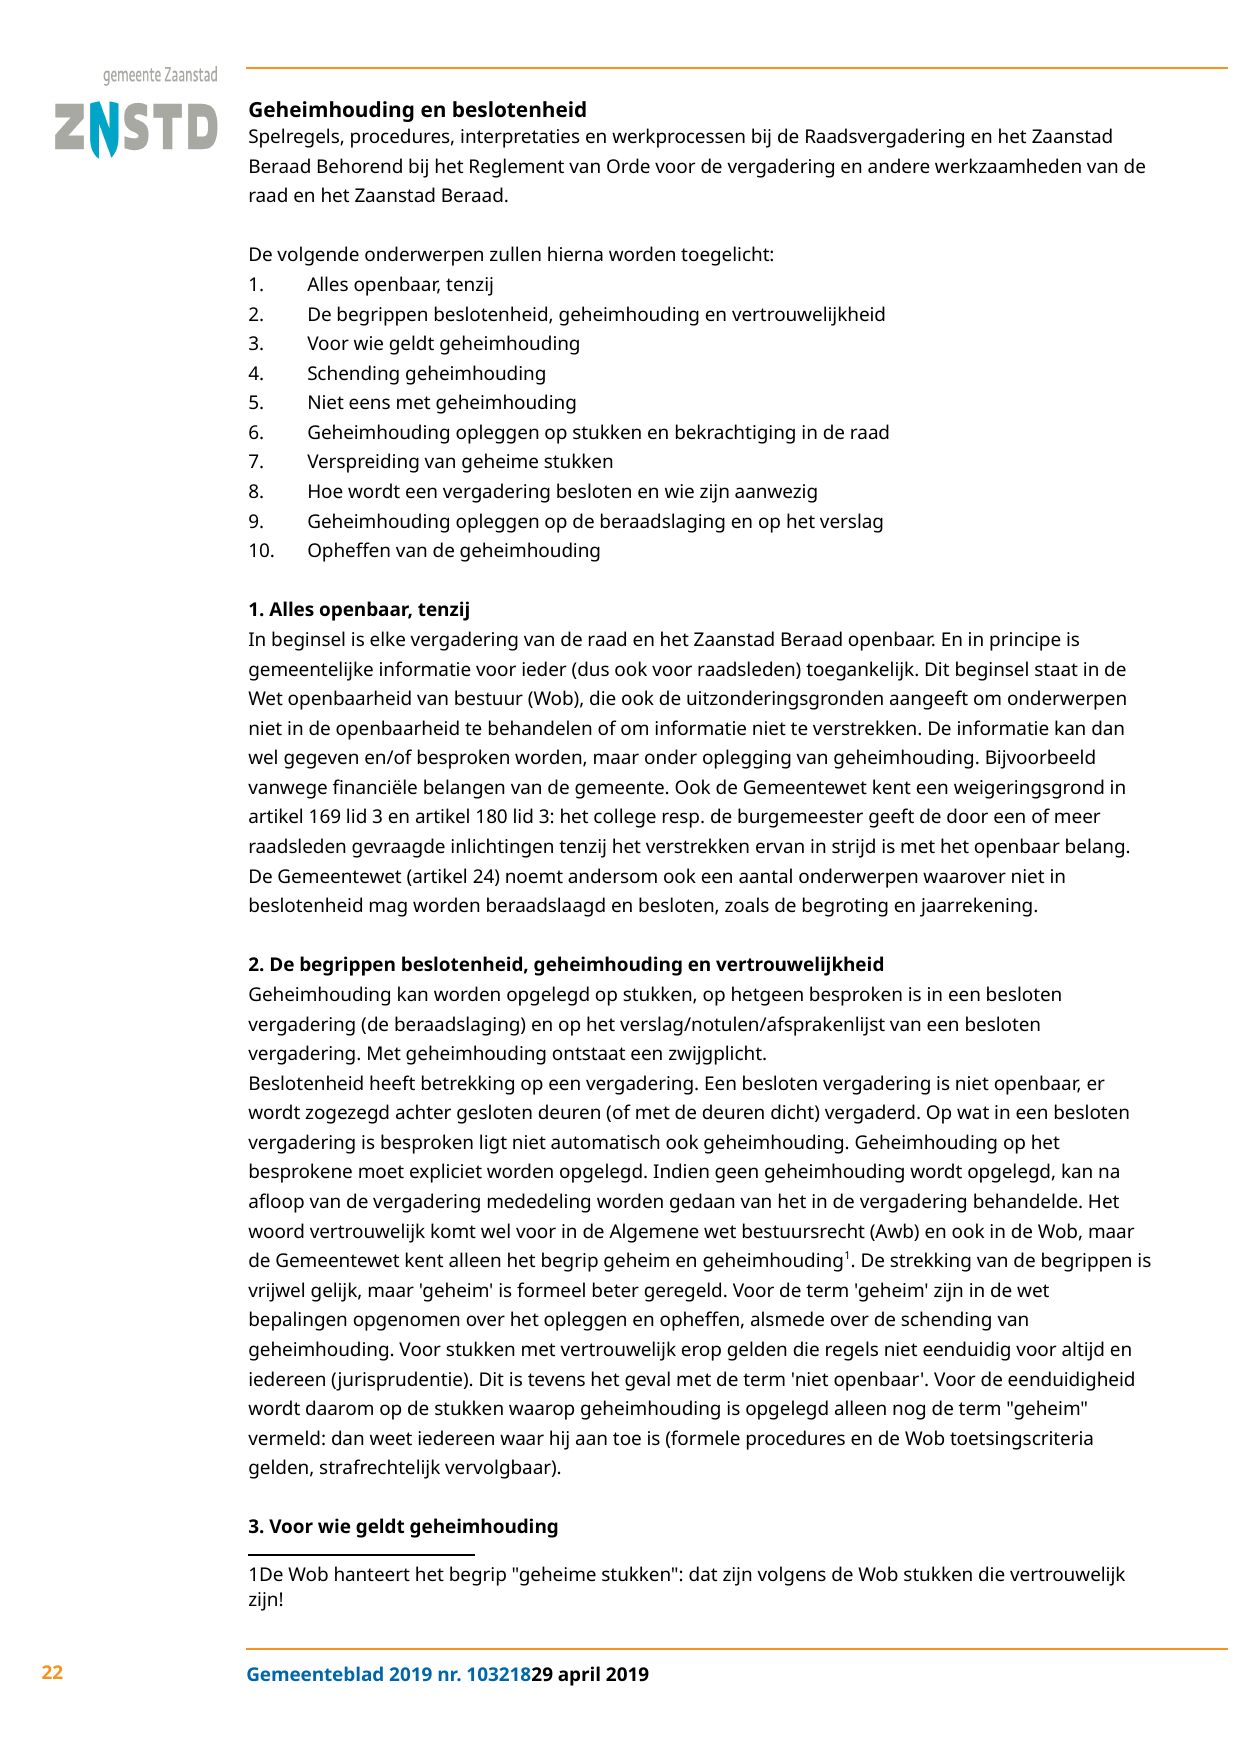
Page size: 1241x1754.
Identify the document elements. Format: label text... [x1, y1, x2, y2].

list Schending geheimhouding [248, 360, 1152, 386]
text 3. Voor wie geldt geheimhouding [248, 1514, 1152, 1539]
text De Wob hanteert het begrip "geheime stukken": dat zijn volgens de Wob stukken die vertrouwelijk zijn! [248, 1561, 1152, 1612]
text De volgende onderwerpen zullen hierna worden toegelicht: [248, 242, 1152, 267]
list De begrippen beslotenheid, geheimhouding en vertrouwelijkheid [248, 301, 1152, 327]
list Voor wie geldt geheimhouding [248, 330, 1152, 356]
list Hoe wordt een vergadering besloten en wie zijn aanwezig [248, 478, 1152, 504]
text Spelregels, procedures, interpretaties en werkprocessen bij de Raadsvergadering en het Zaanstad Beraad Behorend bij het Reglement van Orde voor de vergadering en andere werkzaamheden van de raad en het Zaanstad Beraad. [248, 123, 1152, 208]
list Geheimhouding opleggen op stukken en bekrachtiging in de raad [248, 419, 1152, 445]
list Opheffen van de geheimhouding [248, 537, 1152, 563]
text Geheimhouding en beslotenheid [248, 95, 1152, 123]
text Beslotenheid heeft betrekking op een vergadering. Een besloten vergadering is niet openbaar, er wordt zogezegd achter gesloten deuren (of met de deuren dicht) vergaderd. Op wat in een besloten vergadering is besproken ligt niet automatisch ook geheimhouding. Geheimhouding op het besprokene moet expliciet worden opgelegd. Indien geen geheimhouding wordt opgelegd, kan na afloop van de vergadering mededeling worden gedaan van het in de vergadering behandelde. Het woord vertrouwelijk komt wel voor in de Algemene wet bestuursrecht (Awb) en ook in de Wob, maar de Gemeentewet kent alleen het begrip geheim en geheimhouding. De strekking van de begrippen is vrijwel gelijk, maar 'geheim' is formeel beter geregeld. Voor de term 'geheim' zijn in de wet bepalingen opgenomen over het opleggen en opheffen, alsmede over de schending van geheimhouding. Voor stukken met vertrouwelijk erop gelden die regels niet eenduidig voor altijd en iedereen (jurisprudentie). Dit is tevens het geval met de term 'niet openbaar'. Voor de eenduidigheid wordt daarom op de stukken waarop geheimhouding is opgelegd alleen nog de term "geheim" vermeld: dan weet iedereen waar hij aan toe is (formele procedures en de Wob toetsingscriteria gelden, strafrechtelijk vervolgbaar). [248, 1070, 1152, 1480]
list Geheimhouding opleggen op de beraadslaging en op het verslag [248, 508, 1152, 534]
text Geheimhouding kan worden opgelegd op stukken, op hetgeen besproken is in een besloten vergadering (de beraadslaging) en op het verslag/notulen/afsprakenlijst van een besloten vergadering. Met geheimhouding ontstaat een zwijgplicht. [248, 981, 1152, 1066]
text 2. De begrippen beslotenheid, geheimhouding en vertrouwelijkheid [248, 952, 1152, 977]
list Verspreiding van geheime stukken [248, 449, 1152, 474]
text In beginsel is elke vergadering van de raad en het Zaanstad Beraad openbaar. En in principe is gemeentelijke informatie voor ieder (dus ook voor raadsleden) toegankelijk. Dit beginsel staat in de Wet openbaarheid van bestuur (Wob), die ook de uitzonderingsgronden aangeeft om onderwerpen niet in de openbaarheid te behandelen of om informatie niet te verstrekken. De informatie kan dan wel gegeven en/of besproken worden, maar onder oplegging van geheimhouding. Bijvoorbeeld vanwege financiële belangen van de gemeente. Ook de Gemeentewet kent een weigeringsgrond in artikel 169 lid 3 en artikel 180 lid 3: het college resp. de burgemeester geeft de door een of meer raadsleden gevraagde inlichtingen tenzij het verstrekken ervan in strijd is met het openbaar belang. De Gemeentewet (artikel 24) noemt andersom ook een aantal onderwerpen waarover niet in beslotenheid mag worden beraadslaagd en besloten, zoals de begroting en jaarrekening. [248, 626, 1152, 918]
picture [41, 47, 231, 172]
text 1. Alles openbaar, tenzij [248, 597, 1152, 622]
list Alles openbaar, tenzij [248, 271, 1152, 297]
list Niet eens met geheimhouding [248, 389, 1152, 415]
